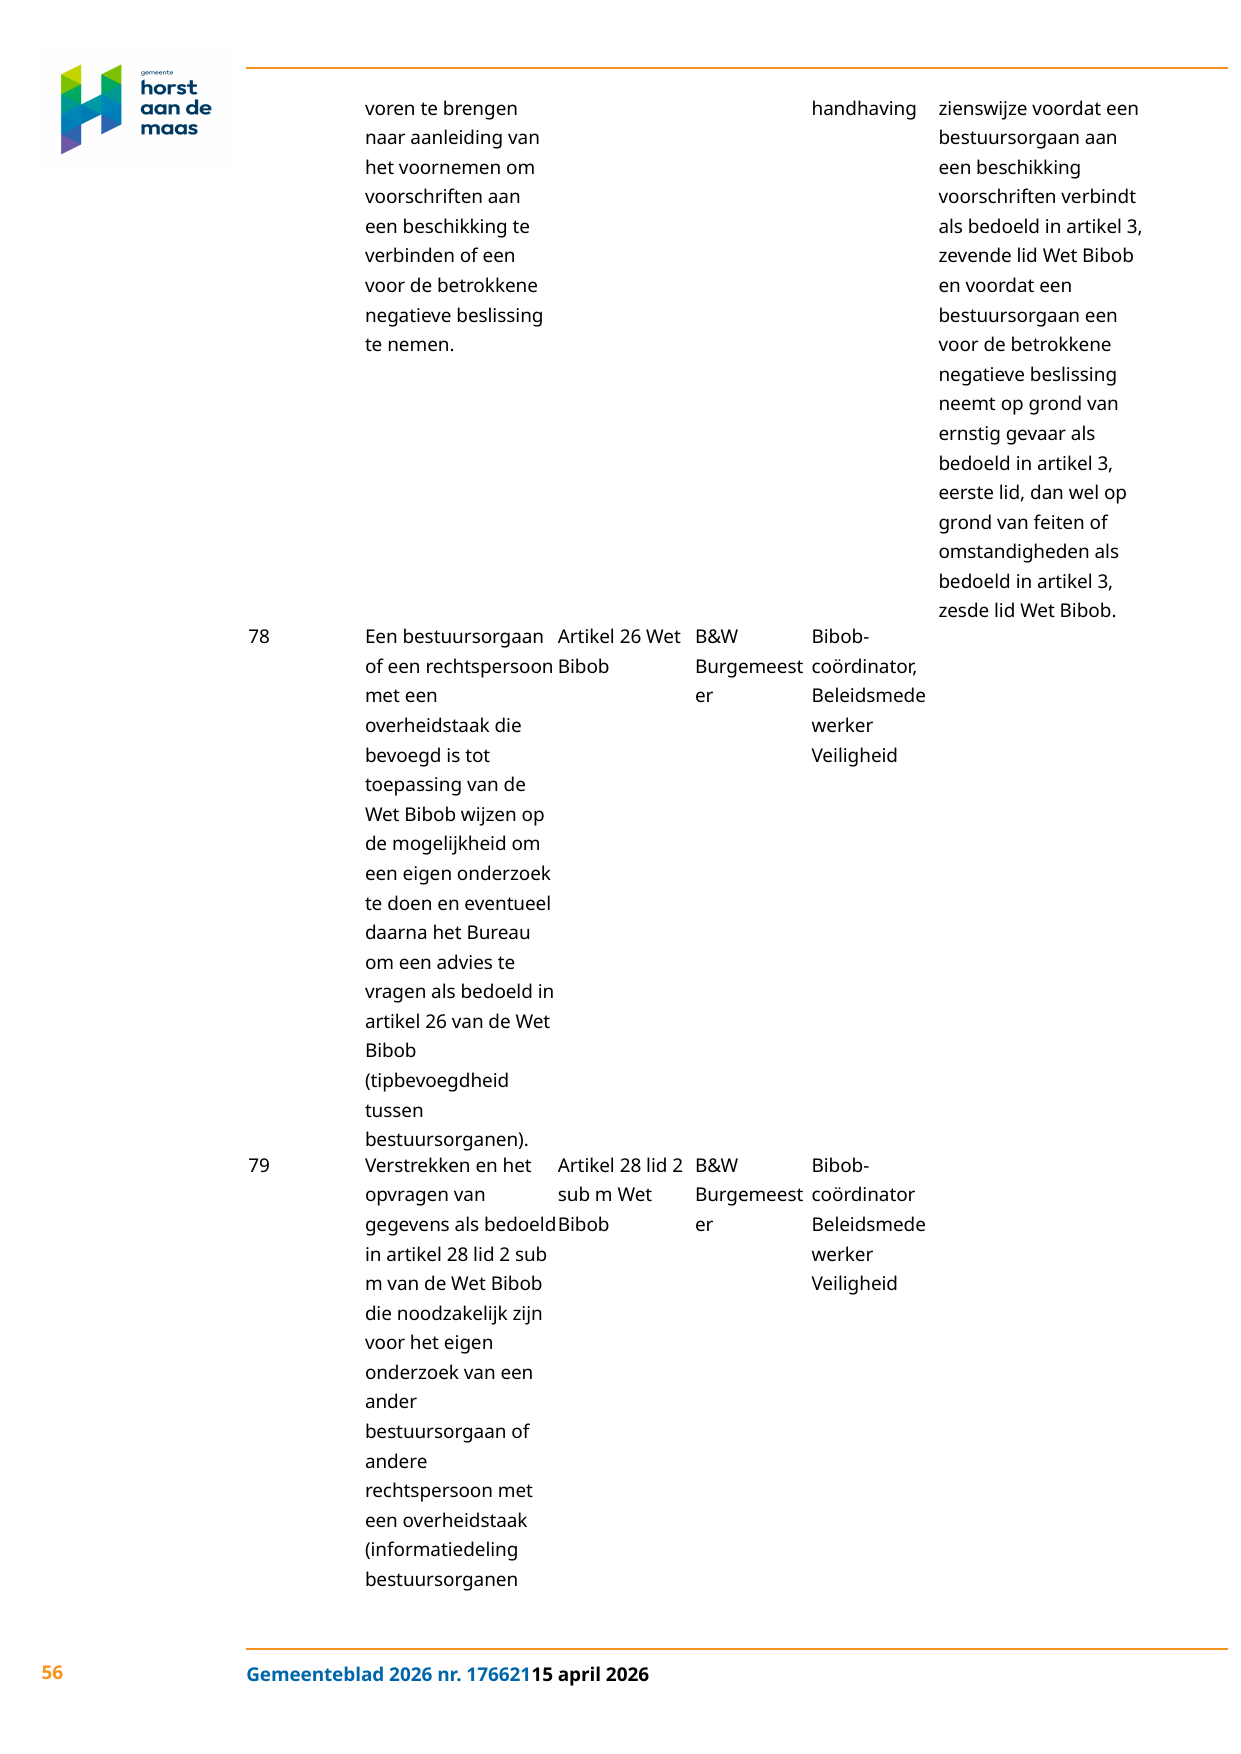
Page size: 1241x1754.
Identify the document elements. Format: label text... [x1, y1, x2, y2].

table_cell [938, 1152, 1152, 1592]
table_cell [558, 95, 695, 623]
table_cell Bibob-coördinator, Beleidsmedewerker Veiligheid [811, 624, 938, 1152]
table_cell Bibob-coördinator Beleidsmedewerker Veiligheid [811, 1152, 938, 1592]
table_cell Verstrekken en het opvragen van gegevens als bedoeld in artikel 28 lid 2 sub m van de Wet Bibob die noodzakelijk zijn voor het eigen onderzoek van een ander bestuursorgaan of andere rechtspersoon met een overheidstaak (informatiedeling bestuursorganen [365, 1152, 558, 1592]
table_cell Artikel 26 Wet Bibob [558, 624, 695, 1152]
table_cell [938, 624, 1152, 1152]
table_cell 78 [248, 624, 365, 1152]
table_cell B&W Burgemeester [695, 1152, 811, 1592]
table_cell B&W Burgemeester [695, 624, 811, 1152]
table_cell zienswijze voordat een bestuursorgaan aan een beschikking voorschriften verbindt als bedoeld in artikel 3, zevende lid Wet Bibob en voordat een bestuursorgaan een voor de betrokkene negatieve beslissing neemt op grond van ernstig gevaar als bedoeld in artikel 3, eerste lid, dan wel op grond van feiten of omstandigheden als bedoeld in artikel 3, zesde lid Wet Bibob. [938, 95, 1152, 623]
table_cell 79 [248, 1152, 365, 1592]
table_cell Artikel 28 lid 2 sub m Wet Bibob [558, 1152, 695, 1592]
picture [41, 47, 231, 172]
table_cell voren te brengen naar aanleiding van het voornemen om voorschriften aan een beschikking te verbinden of een voor de betrokkene negatieve beslissing te nemen. [365, 95, 558, 623]
table_cell [248, 95, 365, 623]
table_cell [695, 95, 811, 623]
table_cell Een bestuursorgaan of een rechtspersoon met een overheidstaak die bevoegd is tot toepassing van de Wet Bibob wijzen op de mogelijkheid om een eigen onderzoek te doen en eventueel daarna het Bureau om een advies te vragen als bedoeld in artikel 26 van de Wet Bibob (tipbevoegdheid tussen bestuursorganen). [365, 624, 558, 1152]
table_cell handhaving [811, 95, 938, 623]
